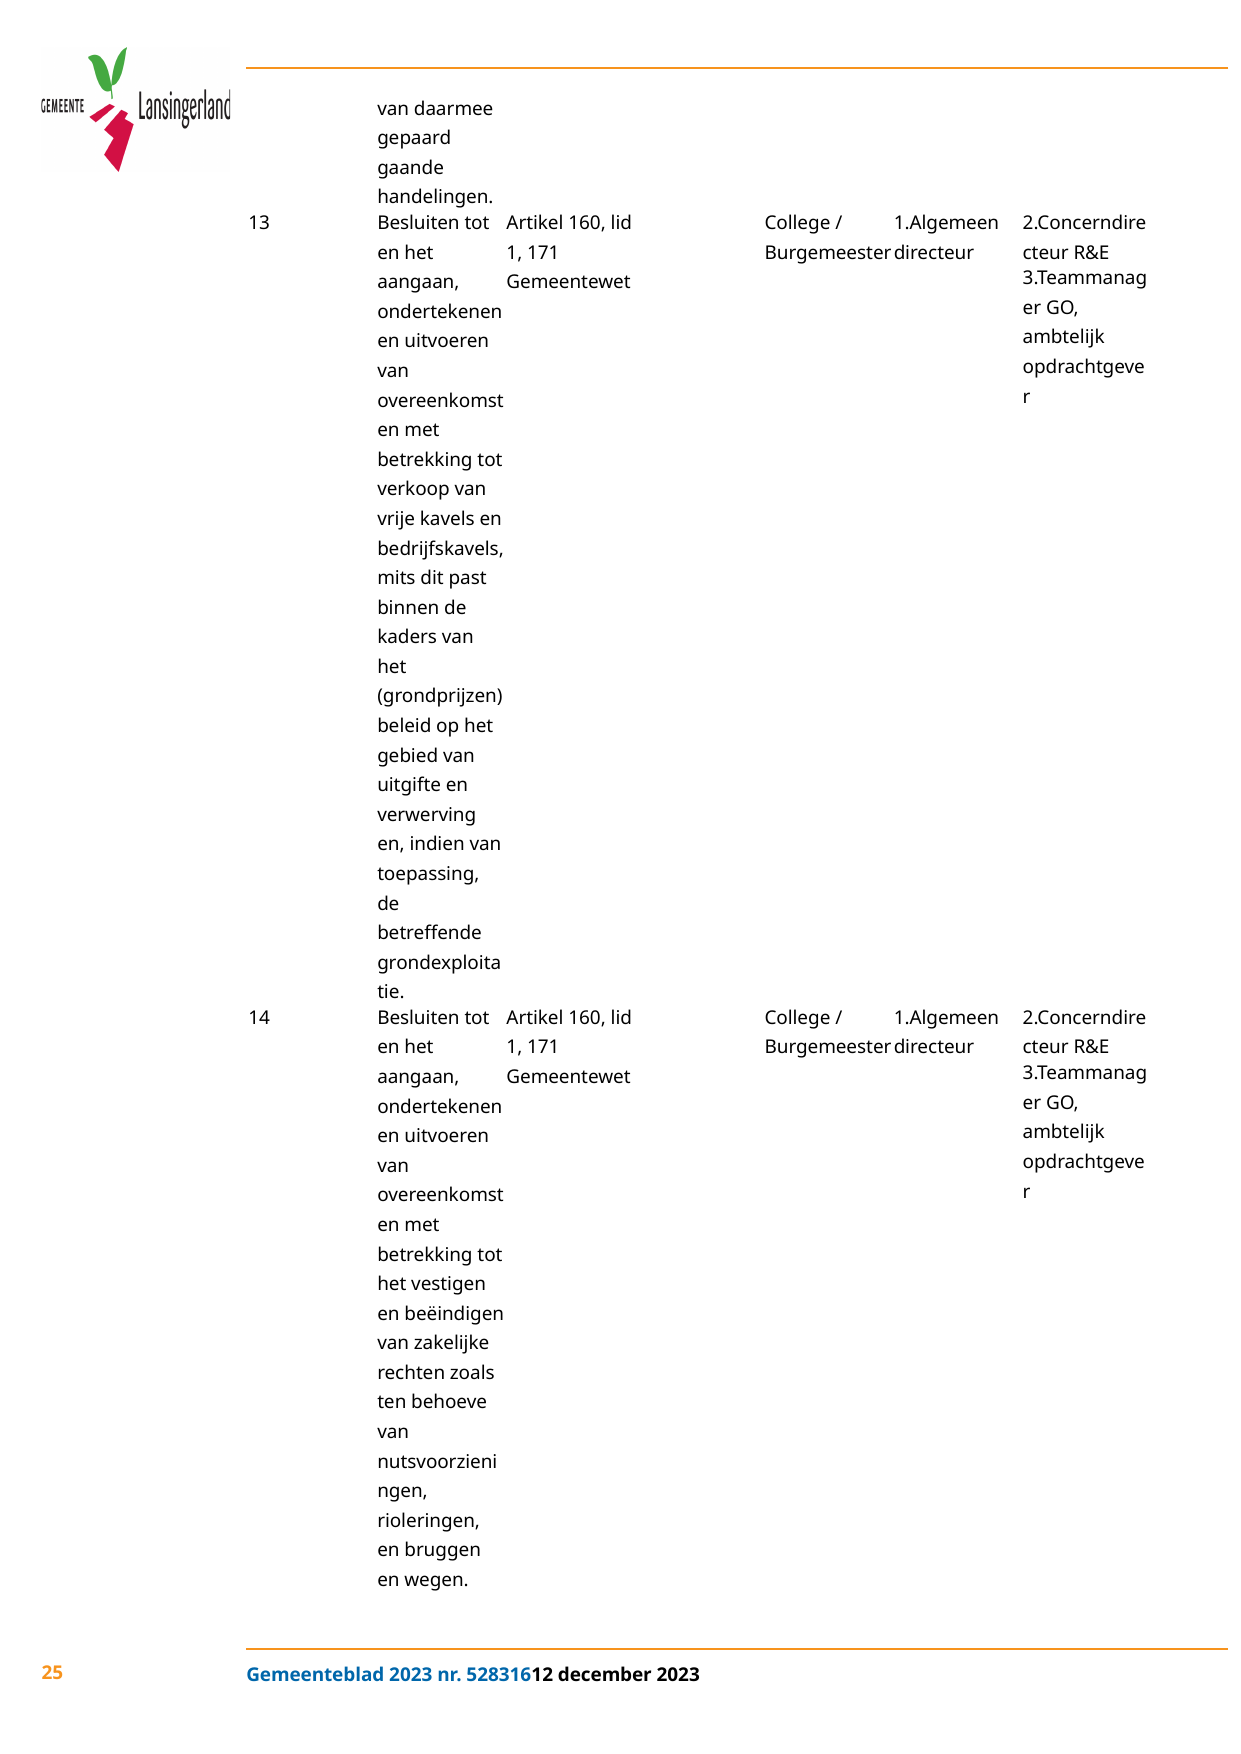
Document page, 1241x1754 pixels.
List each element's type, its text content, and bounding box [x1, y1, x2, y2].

table_cell Artikel 160, lid 1, 171 Gemeentewet [506, 1004, 635, 1592]
picture [41, 47, 231, 172]
table_cell Artikel 160, lid 1, 171 Gemeentewet [506, 209, 635, 1004]
table_cell [1023, 95, 1152, 209]
table_cell [635, 1004, 764, 1592]
table_cell 13 [248, 209, 377, 1004]
table_cell Besluiten tot en het aangaan, ondertekenen en uitvoeren van overeenkomsten met betrekking tot het vestigen en beëindigen van zakelijke rechten zoals ten behoeve van nutsvoorzieningen, rioleringen, en bruggen en wegen. [377, 1004, 506, 1592]
table_cell 2.Concerndirecteur R&E [1023, 209, 1152, 264]
table_cell 3.Teammanager GO, ambtelijk opdrachtgever [1023, 1060, 1152, 1592]
table_cell 1.Algemeen directeur [894, 209, 1022, 1004]
table_cell College / Burgemeester [764, 1004, 893, 1592]
table_cell 1.Algemeen directeur [894, 1004, 1022, 1592]
table_cell Besluiten tot en het aangaan, ondertekenen en uitvoeren van overeenkomsten met betrekking tot verkoop van vrije kavels en bedrijfskavels, mits dit past binnen de kaders van het (grondprijzen) beleid op het gebied van uitgifte en verwerving en, indien van toepassing, de betreffende grondexploitatie. [377, 209, 506, 1004]
table_cell van daarmee gepaard gaande handelingen. [377, 95, 506, 209]
table_cell [506, 95, 635, 209]
table_cell 3.Teammanager GO, ambtelijk opdrachtgever [1023, 265, 1152, 1004]
table_cell College / Burgemeester [764, 209, 893, 1004]
table_cell 14 [248, 1004, 377, 1592]
table_cell [764, 95, 893, 209]
table_cell [894, 95, 1022, 209]
table_cell [248, 95, 377, 209]
table_cell [635, 95, 764, 209]
table_cell [635, 209, 764, 1004]
table_cell 2.Concerndirecteur R&E [1023, 1004, 1152, 1059]
